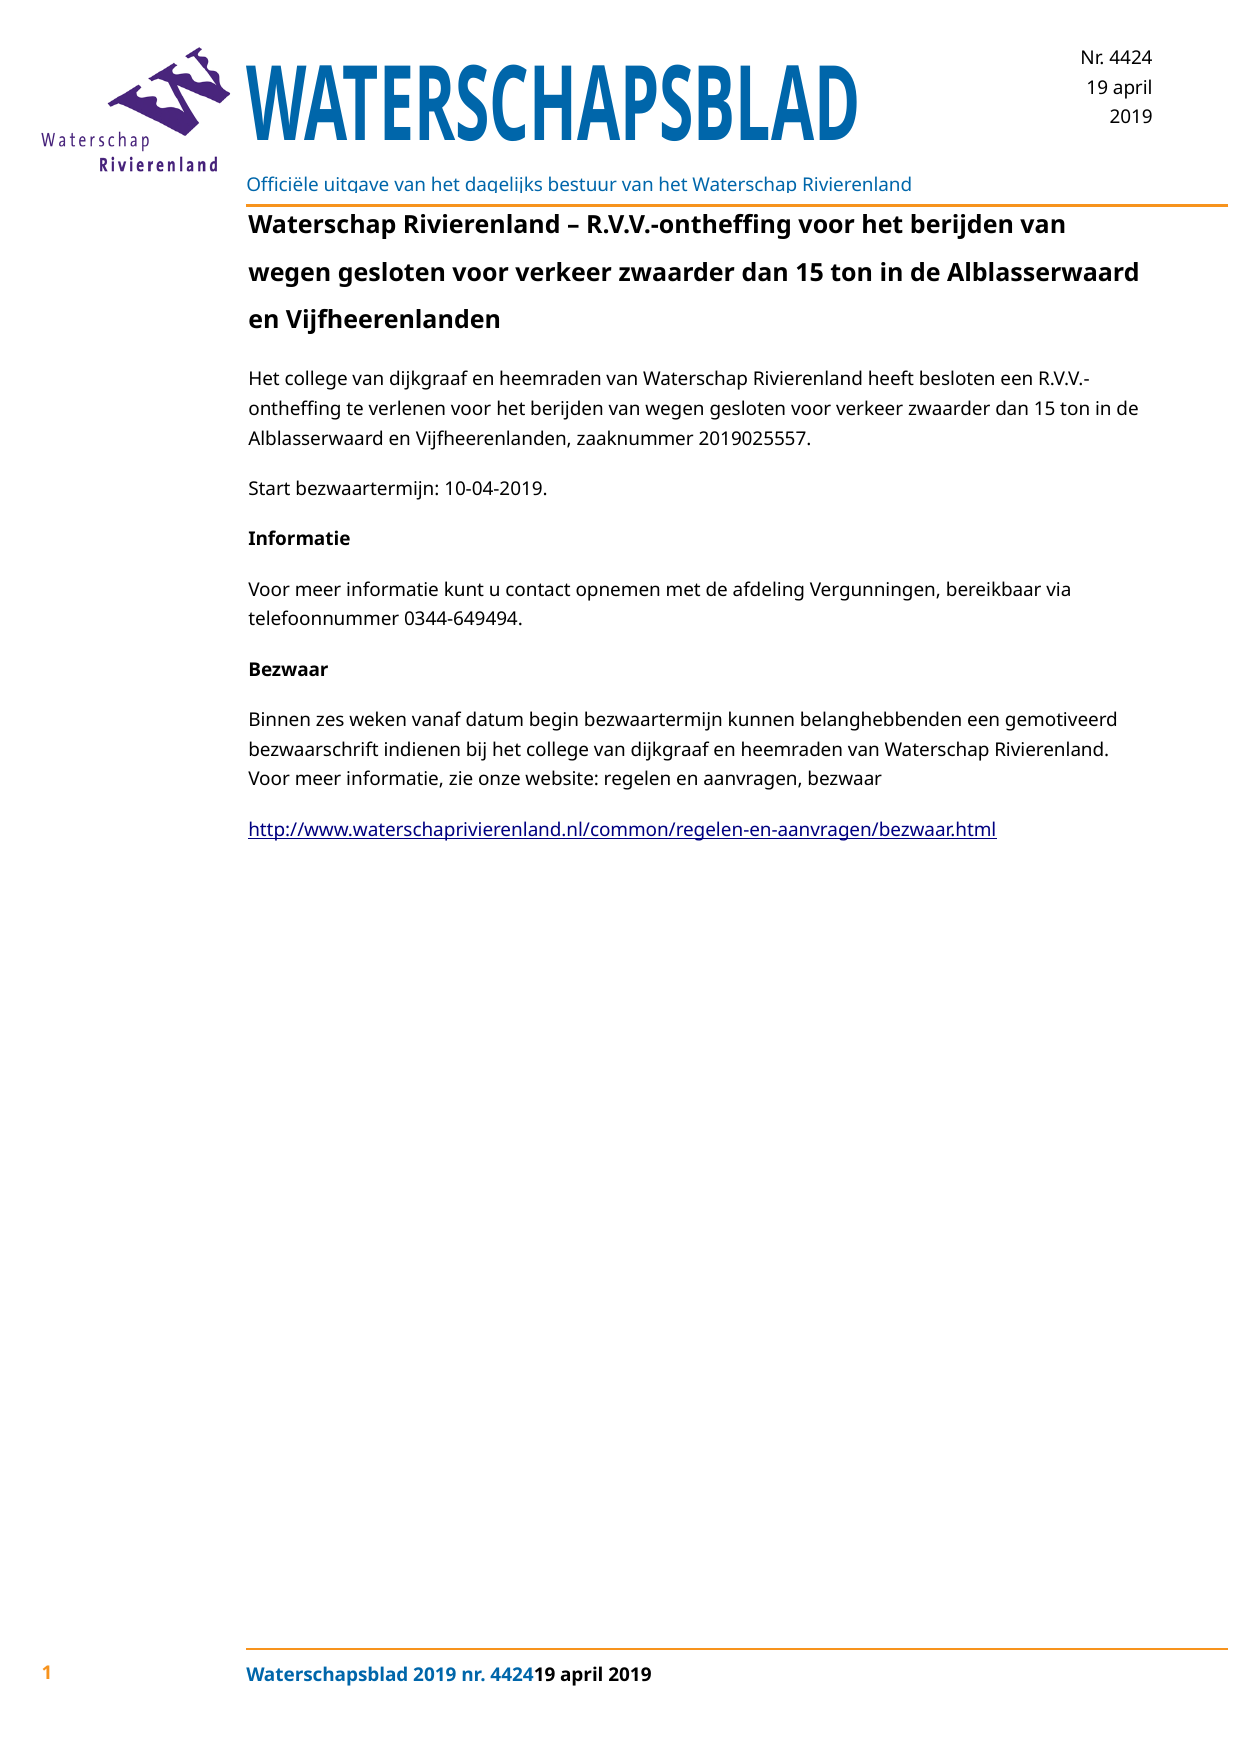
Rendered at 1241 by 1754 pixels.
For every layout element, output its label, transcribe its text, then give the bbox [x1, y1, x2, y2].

text Waterschap Rivierenland – R.V.V.-ontheffing voor het berijden van wegen gesloten voor verkeer zwaarder dan 15 ton in de Alblasserwaard en Vijfheerenlanden [248, 207, 1152, 336]
text Het college van dijkgraaf en heemraden van Waterschap Rivierenland heeft besloten een R.V.V.-ontheffing te verlenen voor het berijden van wegen gesloten voor verkeer zwaarder dan 15 ton in de Alblasserwaard en Vijfheerenlanden, zaaknummer 2019025557. [248, 366, 1152, 450]
picture [41, 47, 231, 172]
text Start bezwaartermijn: 10-04-2019. [248, 475, 1152, 501]
text Binnen zes weken vanaf datum begin bezwaartermijn kunnen belanghebbenden een gemotiveerd bezwaarschrift indienen bij het college van dijkgraaf en heemraden van Waterschap Rivierenland. Voor meer informatie, zie onze website: regelen en aanvragen, bezwaar [248, 706, 1152, 791]
text http://www.waterschaprivierenland.nl/common/regelen-en-aanvragen/bezwaar.html [248, 816, 1152, 842]
text Informatie [248, 526, 1152, 551]
text Bezwaar [248, 656, 1152, 682]
text Voor meer informatie kunt u contact opnemen met de afdeling Vergunningen, bereikbaar via telefoonnummer 0344-649494. [248, 576, 1152, 631]
